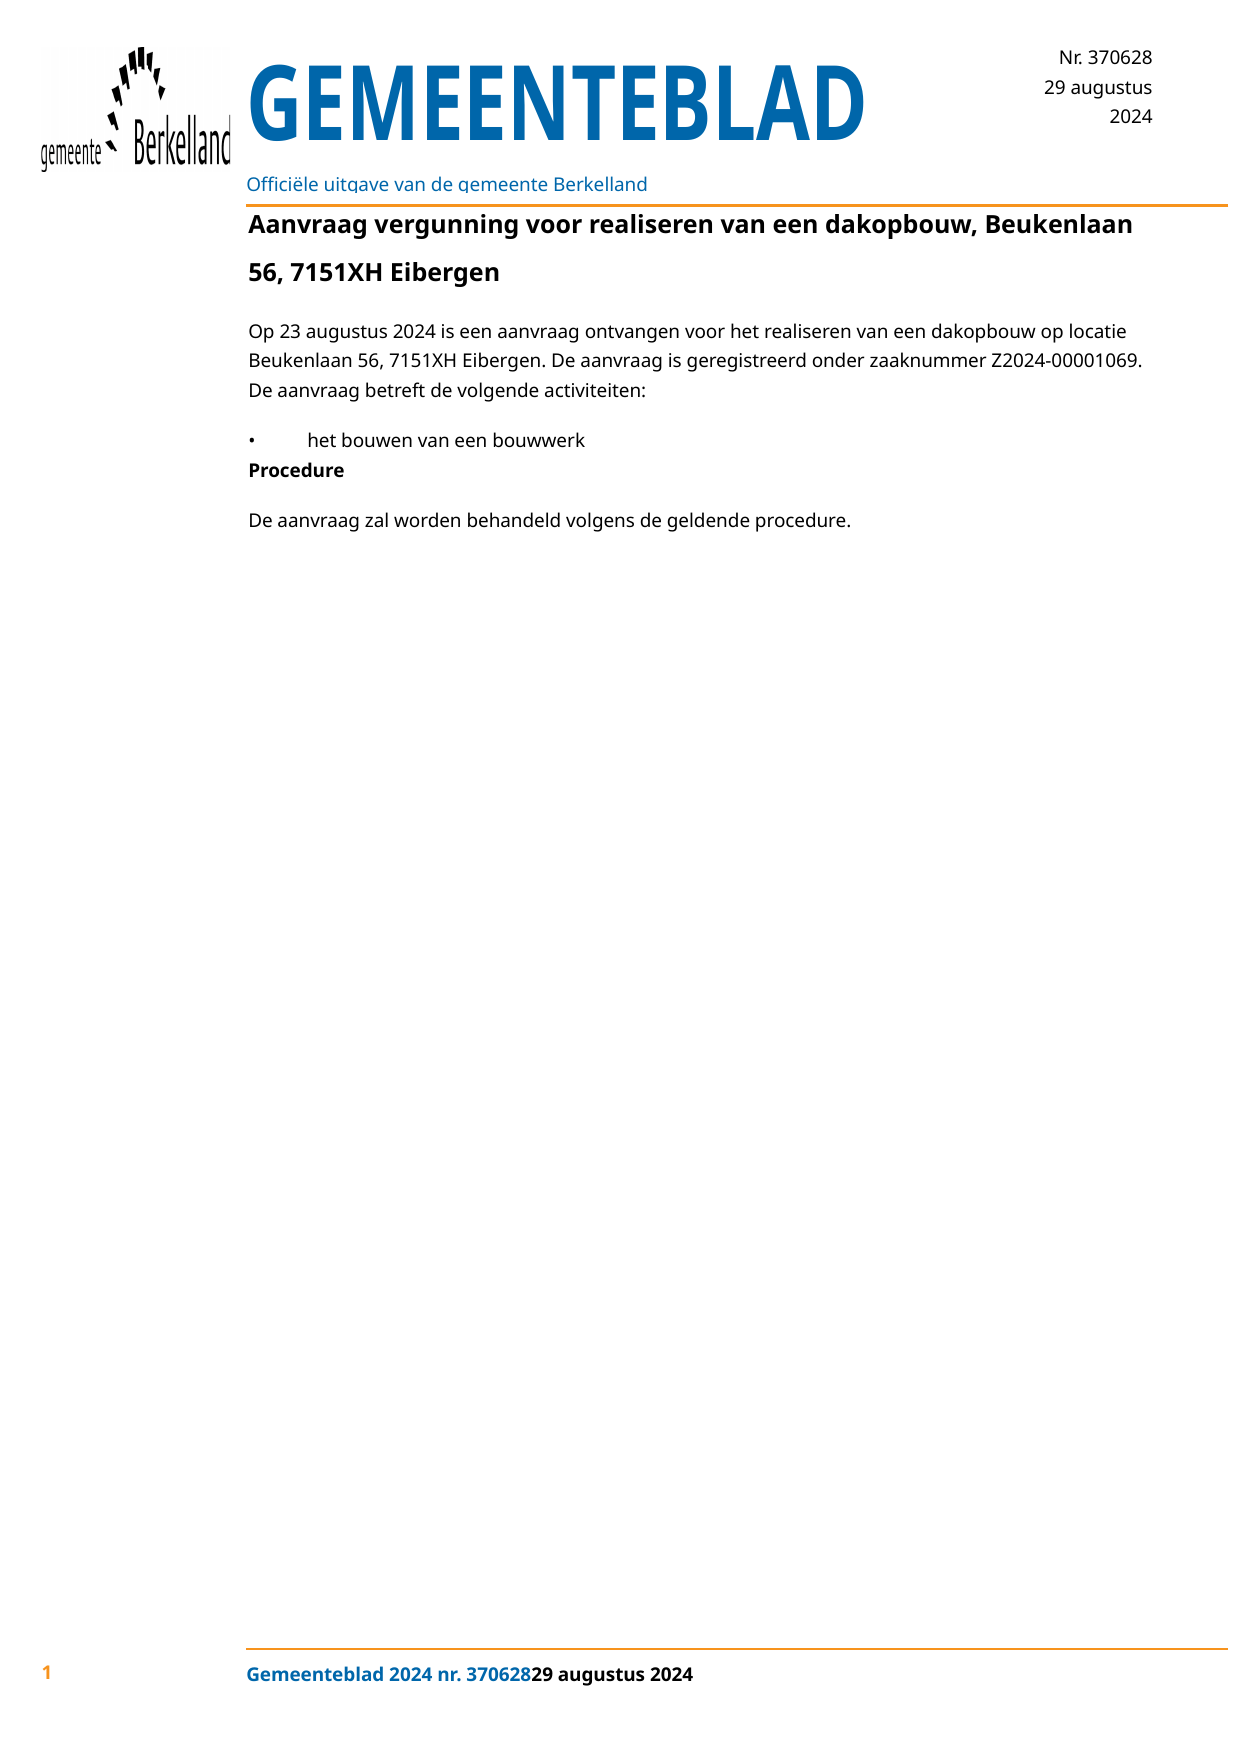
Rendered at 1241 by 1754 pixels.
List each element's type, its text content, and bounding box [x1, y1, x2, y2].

text Aanvraag vergunning voor realiseren van een dakopbouw, Beukenlaan 56, 7151XH Eibergen [248, 207, 1152, 288]
text De aanvraag zal worden behandeld volgens de geldende procedure. [248, 507, 1152, 533]
text Op 23 augustus 2024 is een aanvraag ontvangen voor het realiseren van een dakopbouw op locatie Beukenlaan 56, 7151XH Eibergen. De aanvraag is geregistreerd onder zaaknummer Z2024-00001069. De aanvraag betreft de volgende activiteiten: [248, 318, 1152, 403]
text Procedure [248, 457, 1152, 483]
list het bouwen van een bouwwerk [248, 427, 1152, 453]
picture [41, 47, 231, 172]
